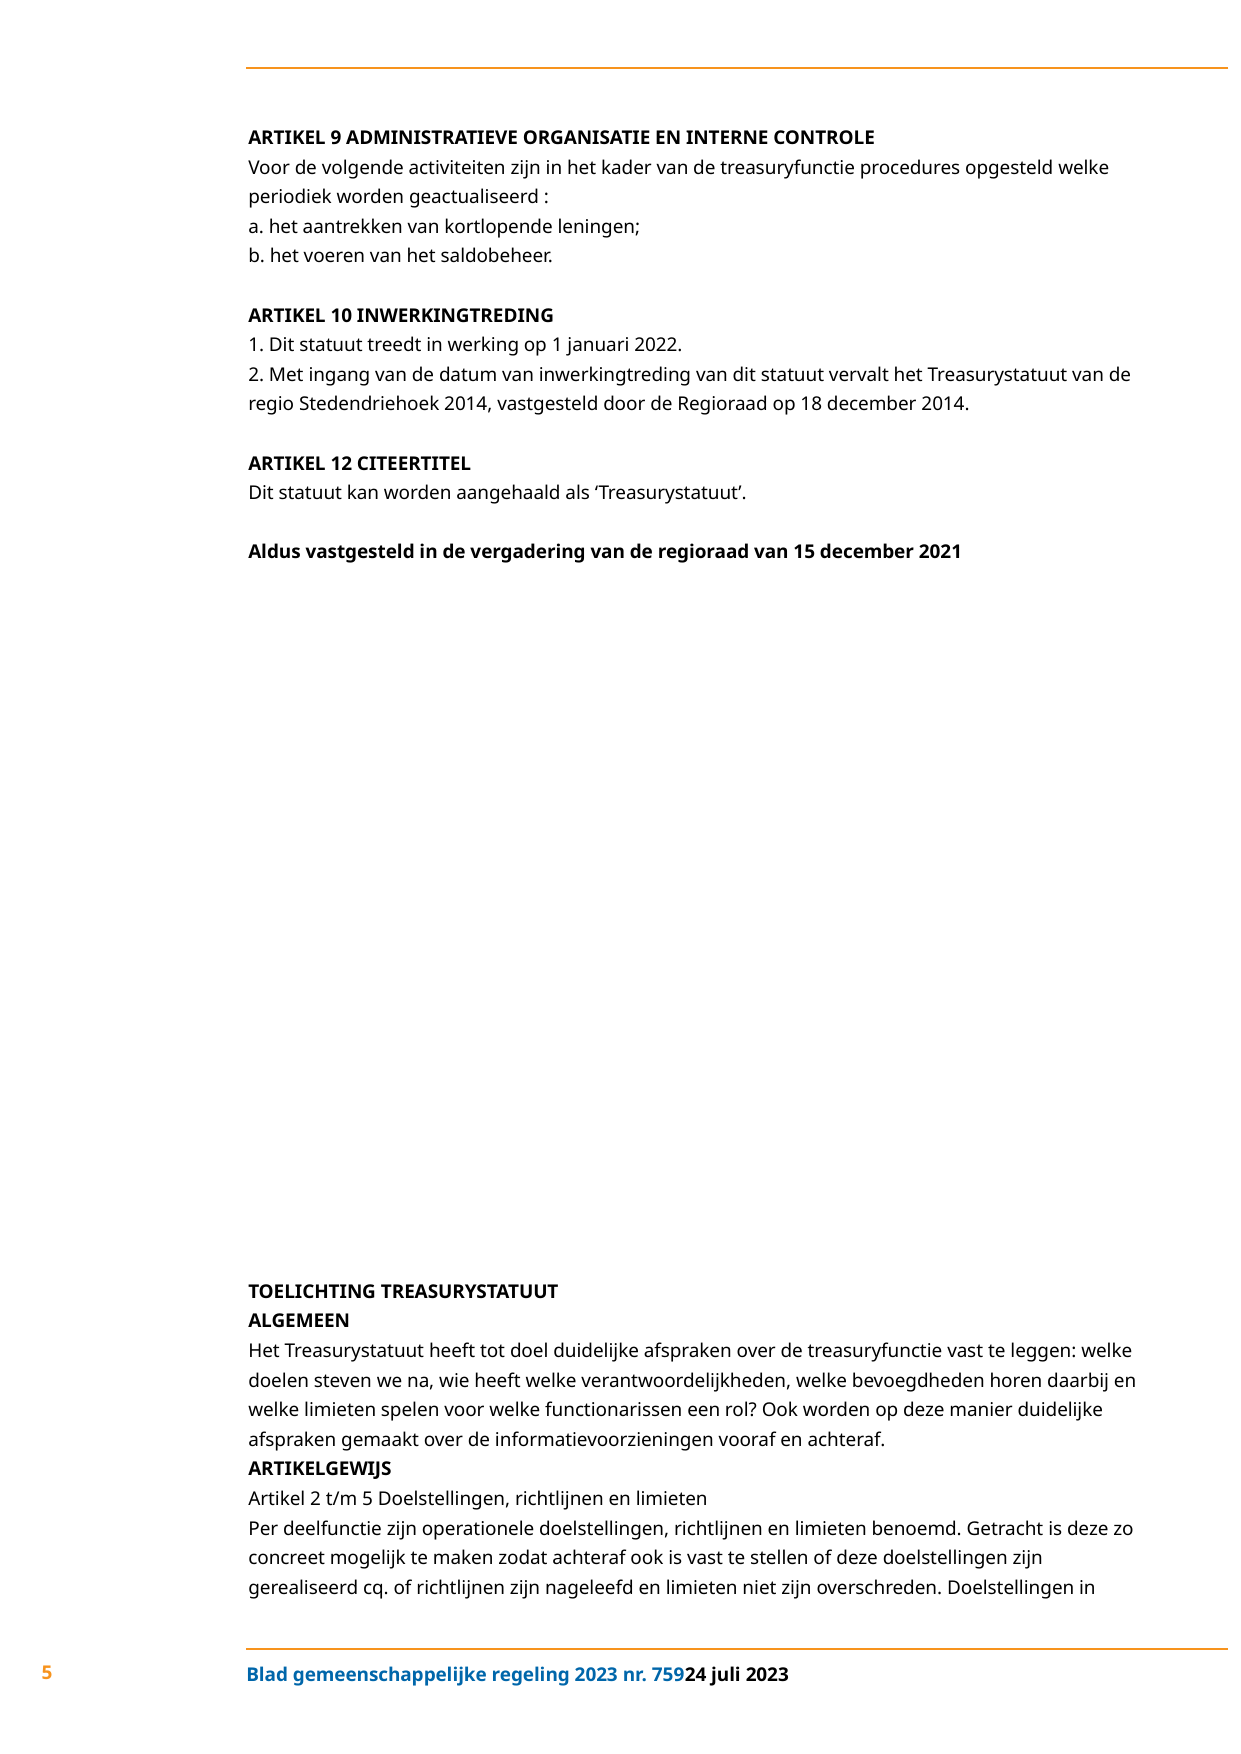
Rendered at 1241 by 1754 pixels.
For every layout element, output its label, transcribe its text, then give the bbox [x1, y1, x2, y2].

text ARTIKELGEWIJS [248, 1456, 1152, 1481]
text Het Treasurystatuut heeft tot doel duidelijke afspraken over de treasuryfunctie vast te leggen: welke doelen steven we na, wie heeft welke verantwoordelijkheden, welke bevoegdheden horen daarbij en welke limieten spelen voor welke functionarissen een rol? Ook worden op deze manier duidelijke afspraken gemaakt over de informatievoorzieningen vooraf en achteraf. [248, 1337, 1152, 1452]
text TOELICHTING TREASURYSTATUUT [248, 1278, 1152, 1304]
text Aldus vastgesteld in de vergadering van de regioraad van 15 december 2021 [248, 538, 1152, 564]
text a. het aantrekken van kortlopende leningen; [248, 213, 1152, 239]
text 2. Met ingang van de datum van inwerkingtreding van dit statuut vervalt het Treasurystatuut van de regio Stedendriehoek 2014, vastgesteld door de Regioraad op 18 december 2014. [248, 361, 1152, 416]
text ARTIKEL 12 CITEERTITEL [248, 450, 1152, 476]
text ARTIKEL 10 INWERKINGTREDING [248, 302, 1152, 328]
text ALGEMEEN [248, 1308, 1152, 1333]
picture [41, 47, 231, 172]
text Dit statuut kan worden aangehaald als ‘Treasurystatuut’. [248, 479, 1152, 505]
text Per deelfunctie zijn operationele doelstellingen, richtlijnen en limieten benoemd. Getracht is deze zo concreet mogelijk te maken zodat achteraf ook is vast te stellen of deze doelstellingen zijn gerealiseerd cq. of richtlijnen zijn nageleefd en limieten niet zijn overschreden. Doelstellingen in [248, 1515, 1152, 1600]
text Voor de volgende activiteiten zijn in het kader van de treasuryfunctie procedures opgesteld welke periodiek worden geactualiseerd : [248, 154, 1152, 209]
text b. het voeren van het saldobeheer. [248, 243, 1152, 268]
text Artikel 2 t/m 5 Doelstellingen, richtlijnen en limieten [248, 1485, 1152, 1511]
text ARTIKEL 9 ADMINISTRATIEVE ORGANISATIE EN INTERNE CONTROLE [248, 124, 1152, 150]
text 1. Dit statuut treedt in werking op 1 januari 2022. [248, 331, 1152, 357]
